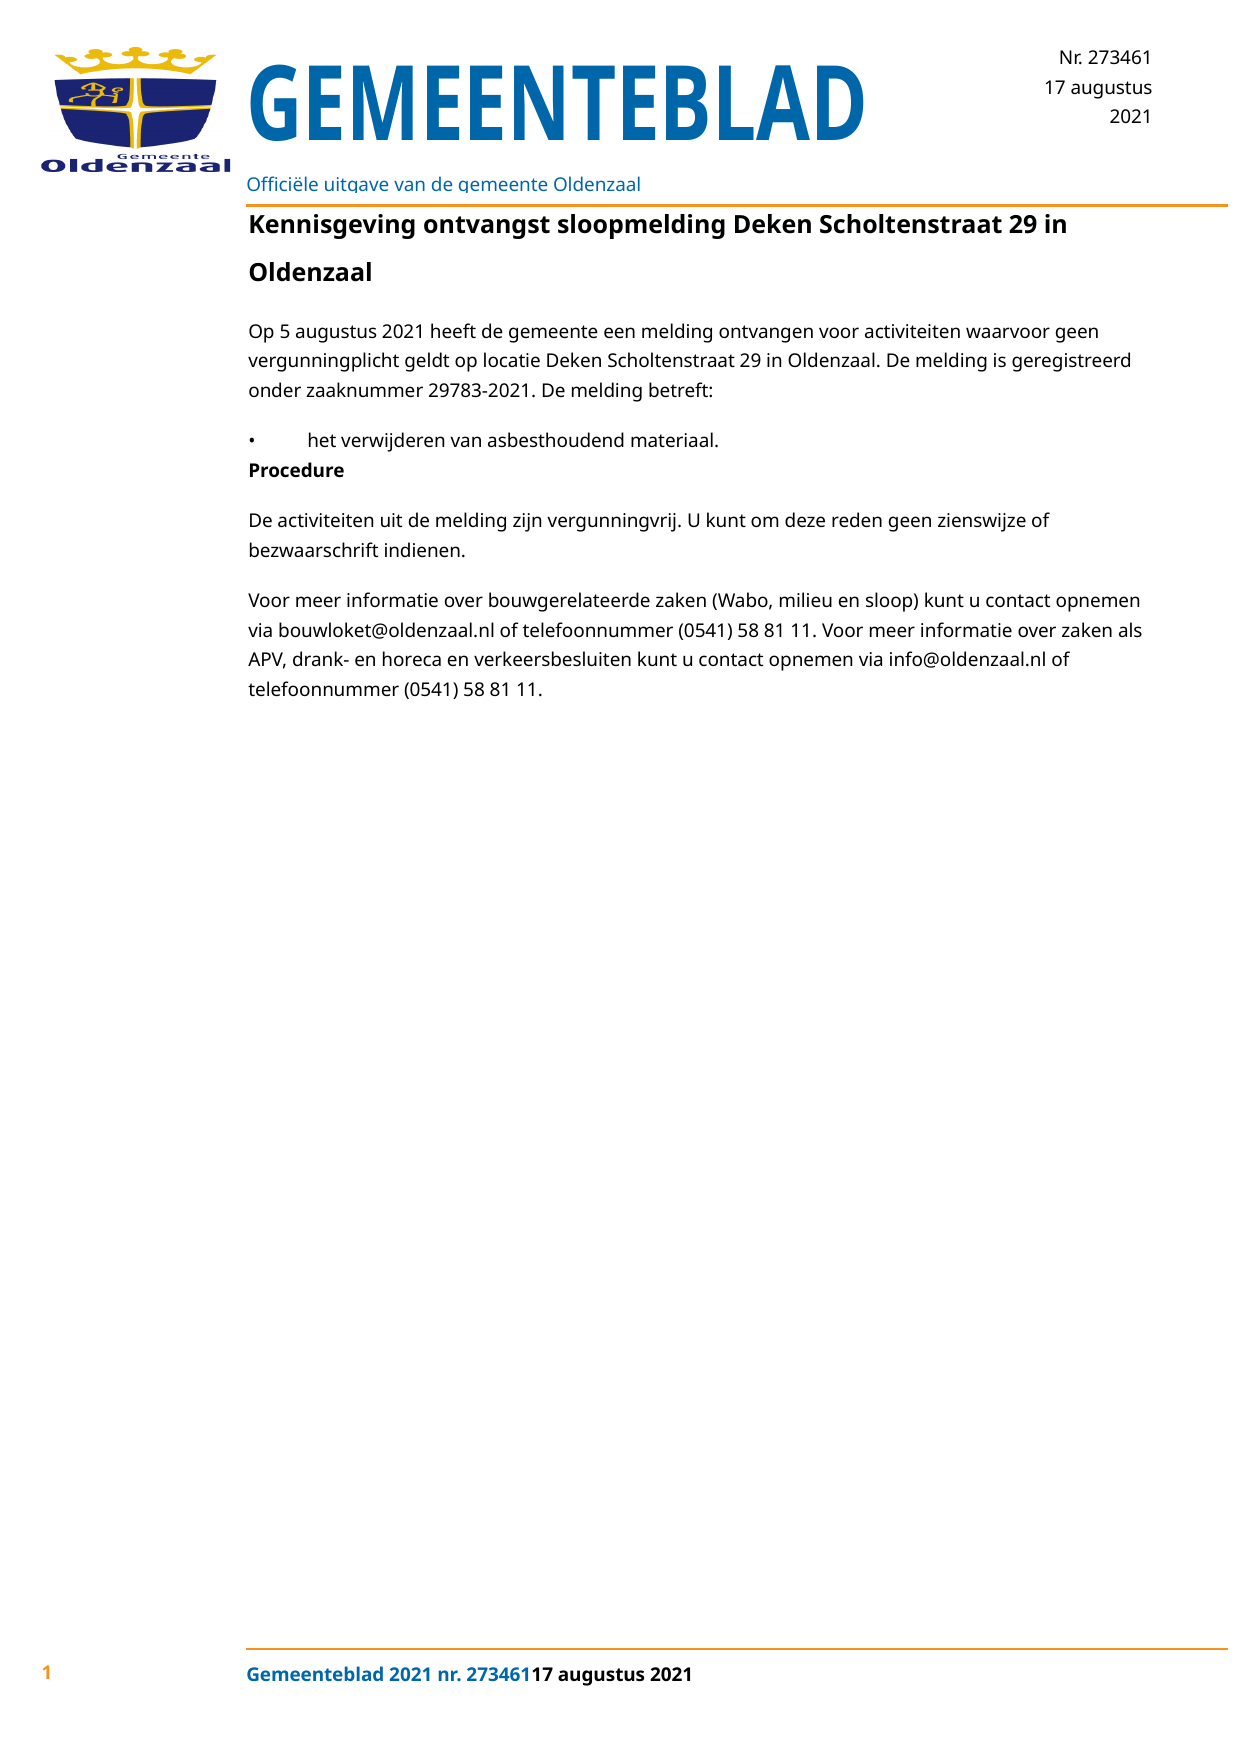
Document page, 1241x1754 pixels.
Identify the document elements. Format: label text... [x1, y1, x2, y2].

text Kennisgeving ontvangst sloopmelding Deken Scholtenstraat 29 in Oldenzaal [248, 207, 1152, 288]
text Voor meer informatie over bouwgerelateerde zaken (Wabo, milieu en sloop) kunt u contact opnemen via bouwloket@oldenzaal.nl of telefoonnummer (0541) 58 81 11. Voor meer informatie over zaken als APV, drank- en horeca en verkeersbesluiten kunt u contact opnemen via info@oldenzaal.nl of telefoonnummer (0541) 58 81 11. [248, 587, 1152, 702]
list het verwijderen van asbesthoudend materiaal. [248, 427, 1152, 453]
text Procedure [248, 457, 1152, 483]
picture [41, 47, 231, 172]
text De activiteiten uit de melding zijn vergunningvrij. U kunt om deze reden geen zienswijze of bezwaarschrift indienen. [248, 507, 1152, 563]
text Op 5 augustus 2021 heeft de gemeente een melding ontvangen voor activiteiten waarvoor geen vergunningplicht geldt op locatie Deken Scholtenstraat 29 in Oldenzaal. De melding is geregistreerd onder zaaknummer 29783-2021. De melding betreft: [248, 318, 1152, 403]
